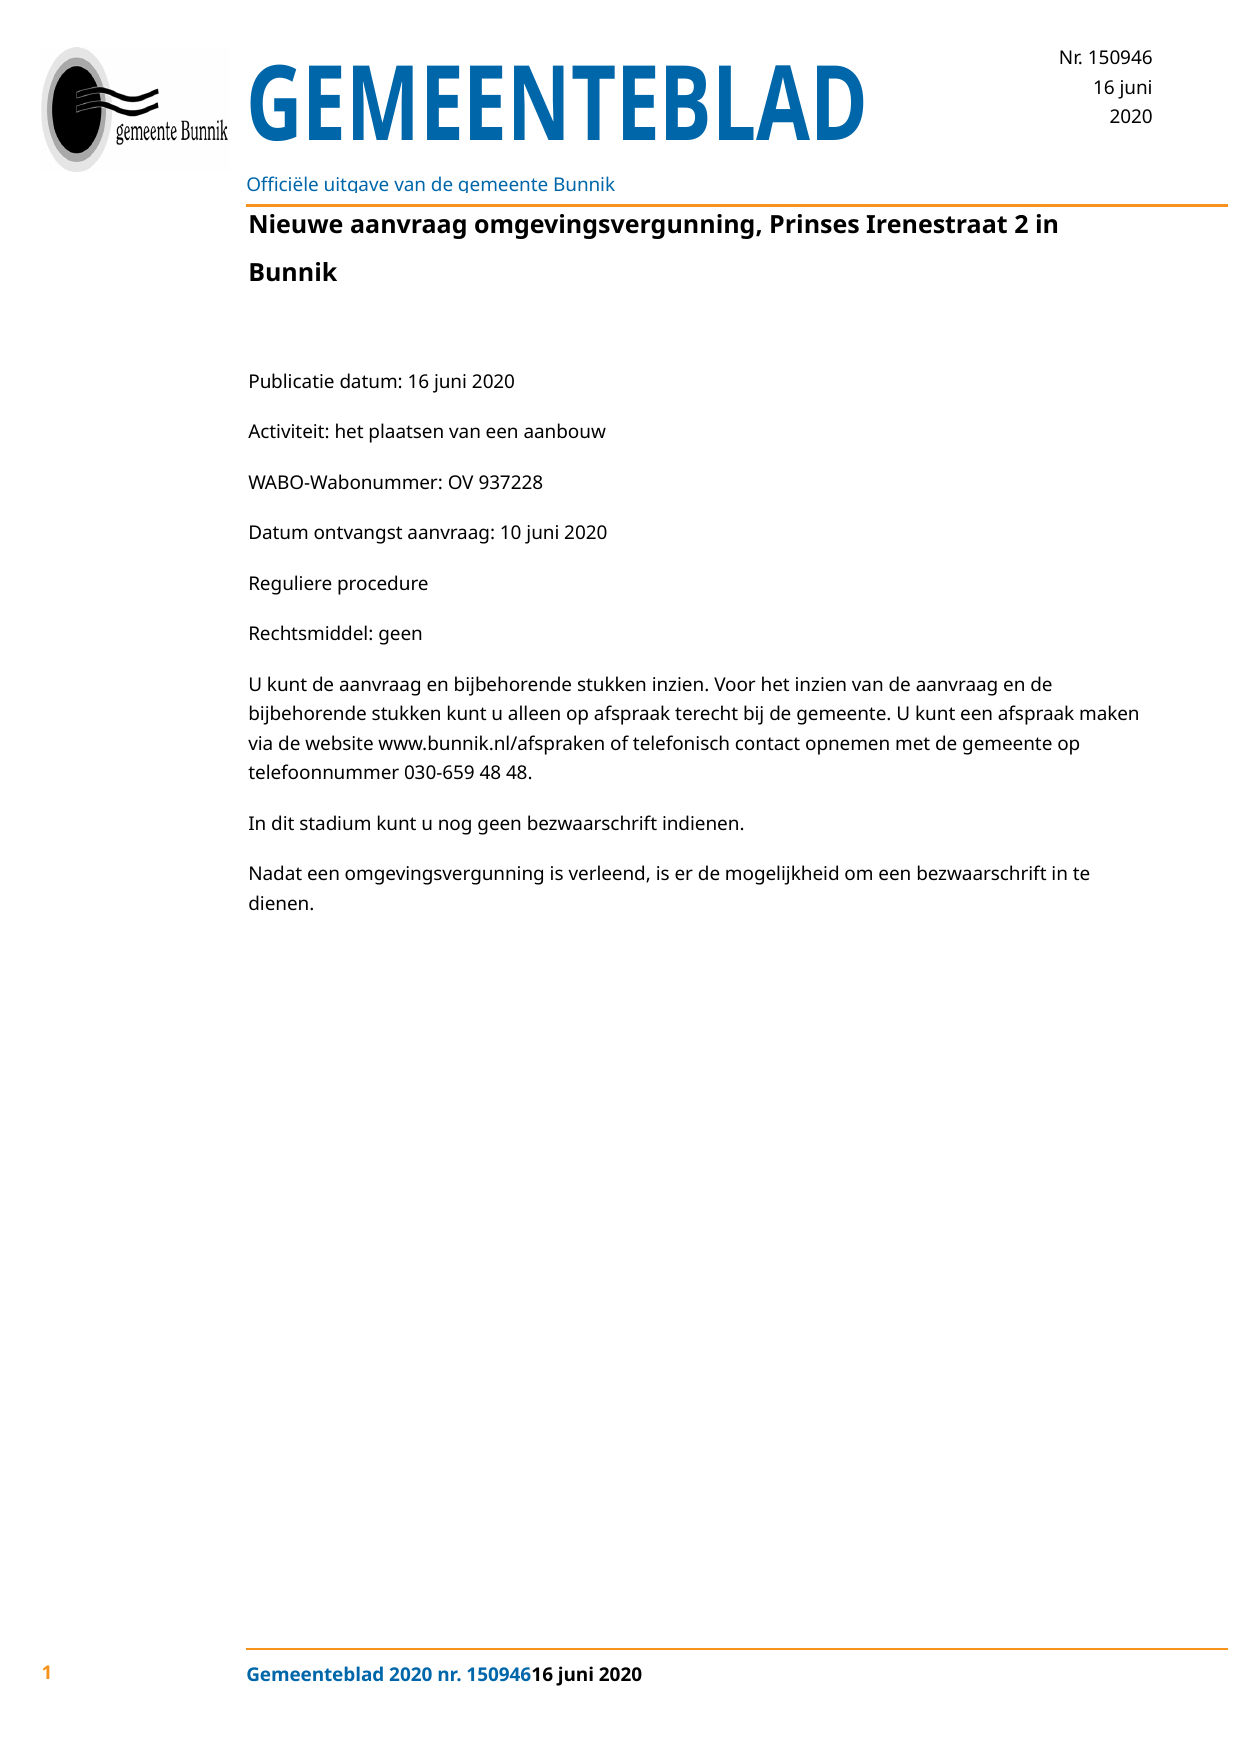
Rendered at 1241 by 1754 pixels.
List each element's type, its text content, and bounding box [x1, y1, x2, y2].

text Nieuwe aanvraag omgevingsvergunning, Prinses Irenestraat 2 in Bunnik [248, 207, 1152, 288]
text In dit stadium kunt u nog geen bezwaarschrift indienen. [248, 810, 1152, 836]
picture [41, 47, 231, 172]
text Rechtsmiddel: geen [248, 620, 1152, 646]
text Activiteit: het plaatsen van een aanbouw [248, 419, 1152, 444]
text Reguliere procedure [248, 570, 1152, 596]
text Publicatie datum: 16 juni 2020 [248, 368, 1152, 394]
text WABO-Wabonummer: OV 937228 [248, 469, 1152, 495]
text Nadat een omgevingsvergunning is verleend, is er de mogelijkheid om een bezwaarschrift in te dienen. [248, 860, 1152, 916]
text Datum ontvangst aanvraag: 10 juni 2020 [248, 519, 1152, 545]
text U kunt de aanvraag en bijbehorende stukken inzien. Voor het inzien van de aanvraag en de bijbehorende stukken kunt u alleen op afspraak terecht bij de gemeente. U kunt een afspraak maken via de website www.bunnik.nl/afspraken of telefonisch contact opnemen met de gemeente op telefoonnummer 030-659 48 48. [248, 671, 1152, 785]
